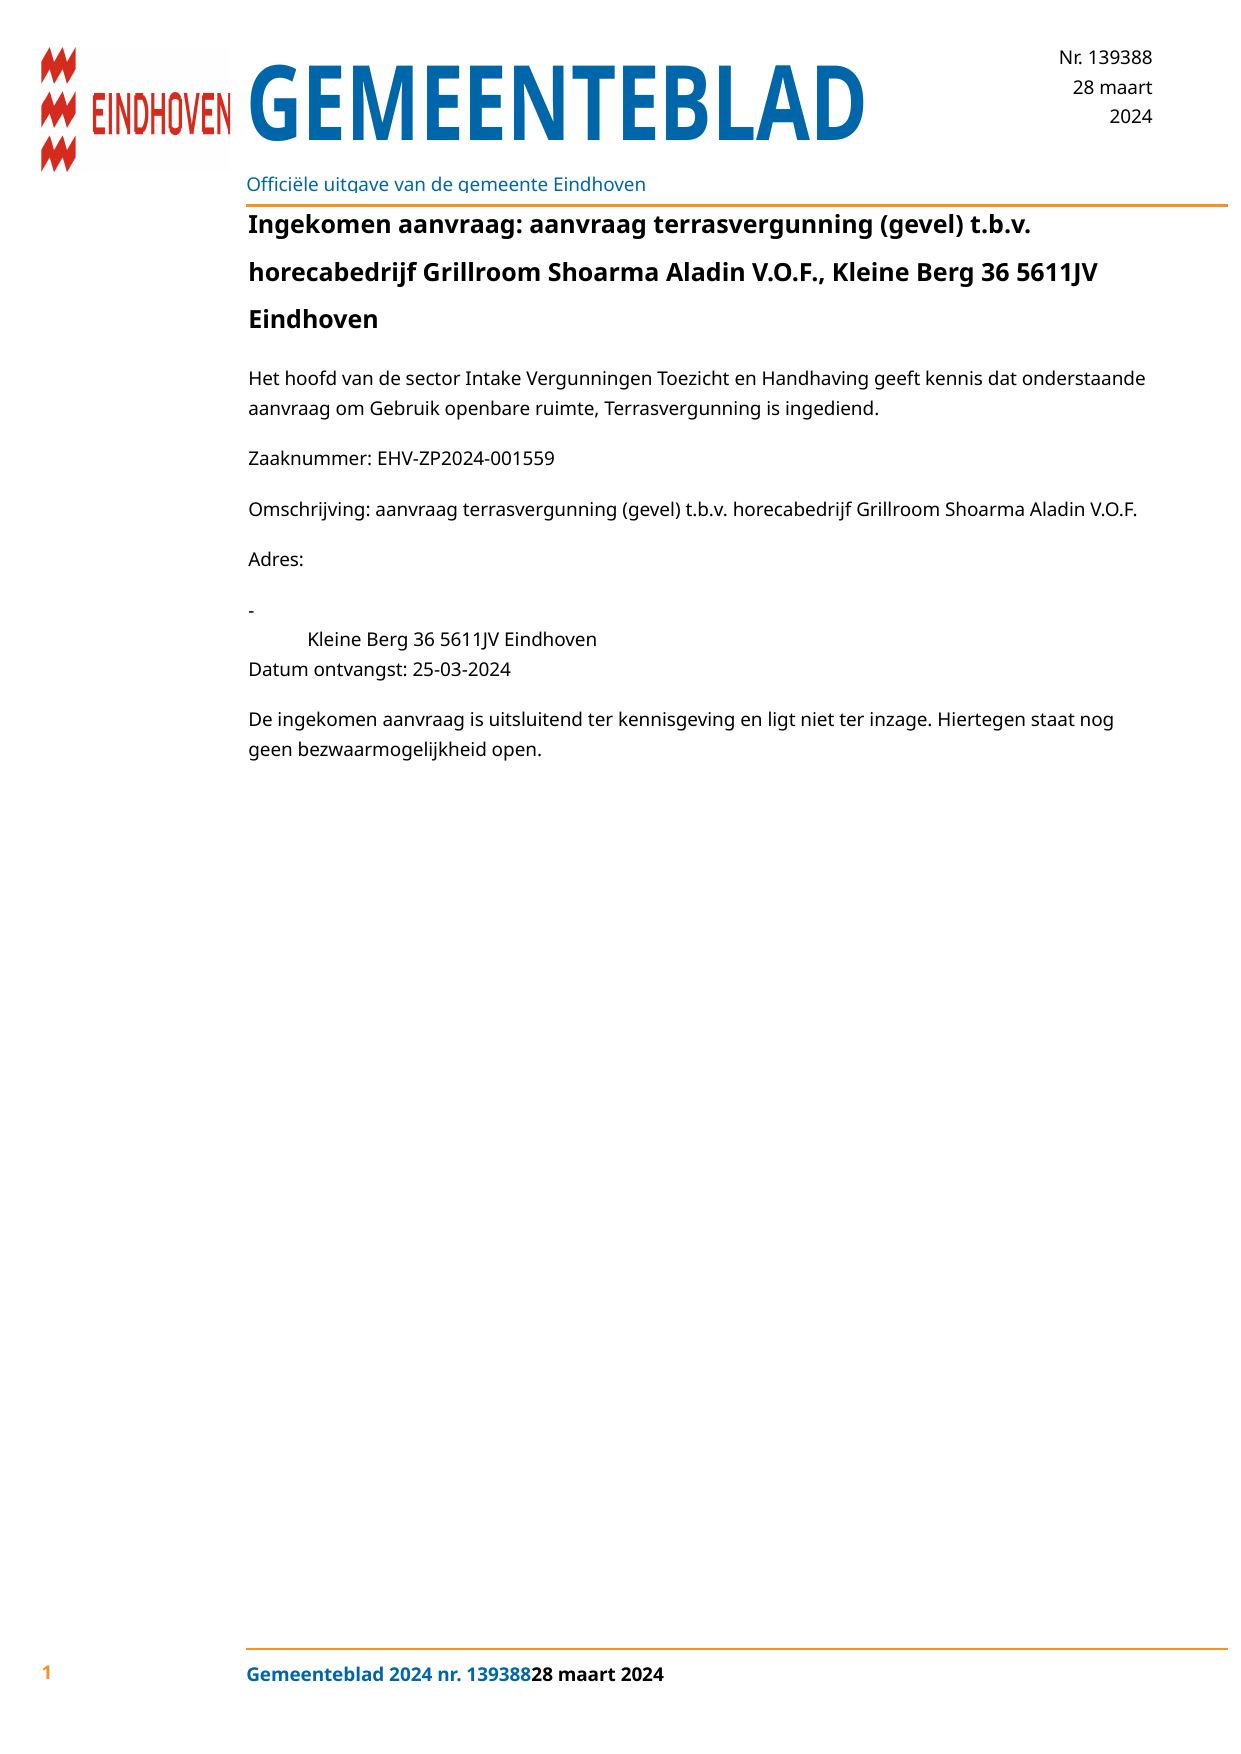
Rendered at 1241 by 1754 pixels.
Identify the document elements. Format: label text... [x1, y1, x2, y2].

text Omschrijving: aanvraag terrasvergunning (gevel) t.b.v. horecabedrijf Grillroom Shoarma Aladin V.O.F. [248, 496, 1152, 522]
picture [41, 47, 231, 172]
text Datum ontvangst: 25-03-2024 [248, 656, 1152, 682]
text Ingekomen aanvraag: aanvraag terrasvergunning (gevel) t.b.v. horecabedrijf Grillroom Shoarma Aladin V.O.F., Kleine Berg 36 5611JV Eindhoven [248, 207, 1152, 336]
text De ingekomen aanvraag is uitsluitend ter kennisgeving en ligt niet ter inzage. Hiertegen staat nog geen bezwaarmogelijkheid open. [248, 706, 1152, 762]
text Zaaknummer: EHV-ZP2024-001559 [248, 446, 1152, 471]
list Kleine Berg 36 5611JV Eindhoven [248, 626, 1152, 652]
text Adres: [248, 546, 1152, 572]
text Het hoofd van de sector Intake Vergunningen Toezicht en Handhaving geeft kennis dat onderstaande aanvraag om Gebruik openbare ruimte, Terrasvergunning is ingediend. [248, 366, 1152, 421]
